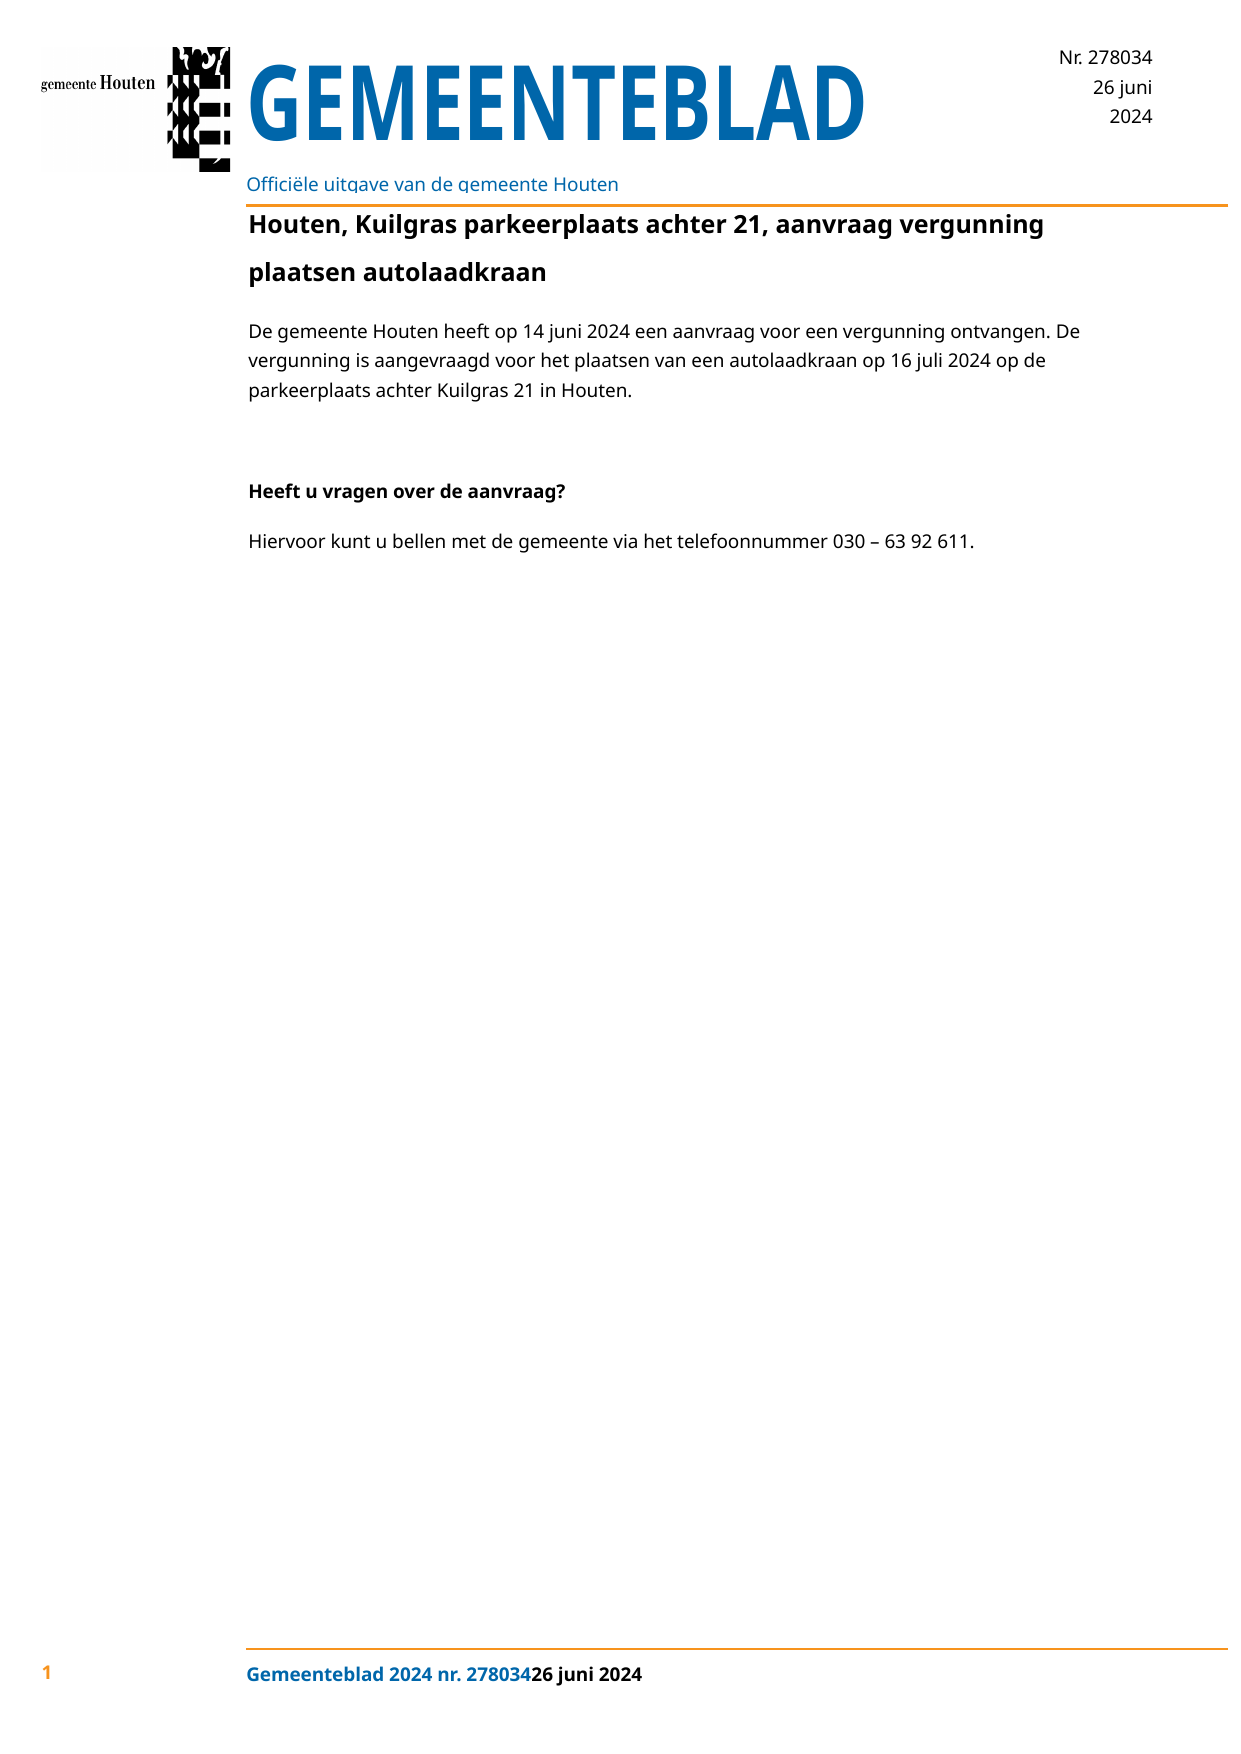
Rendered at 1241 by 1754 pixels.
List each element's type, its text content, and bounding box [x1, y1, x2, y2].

text Hiervoor kunt u bellen met de gemeente via het telefoonnummer 030 – 63 92 611. [248, 528, 1152, 554]
text Houten, Kuilgras parkeerplaats achter 21, aanvraag vergunning plaatsen autolaadkraan [248, 207, 1152, 288]
text De gemeente Houten heeft op 14 juni 2024 een aanvraag voor een vergunning ontvangen. De vergunning is aangevraagd voor het plaatsen van een autolaadkraan op 16 juli 2024 op de parkeerplaats achter Kuilgras 21 in Houten. [248, 318, 1152, 403]
text Heeft u vragen over de aanvraag? [248, 478, 1152, 504]
picture [41, 47, 231, 172]
